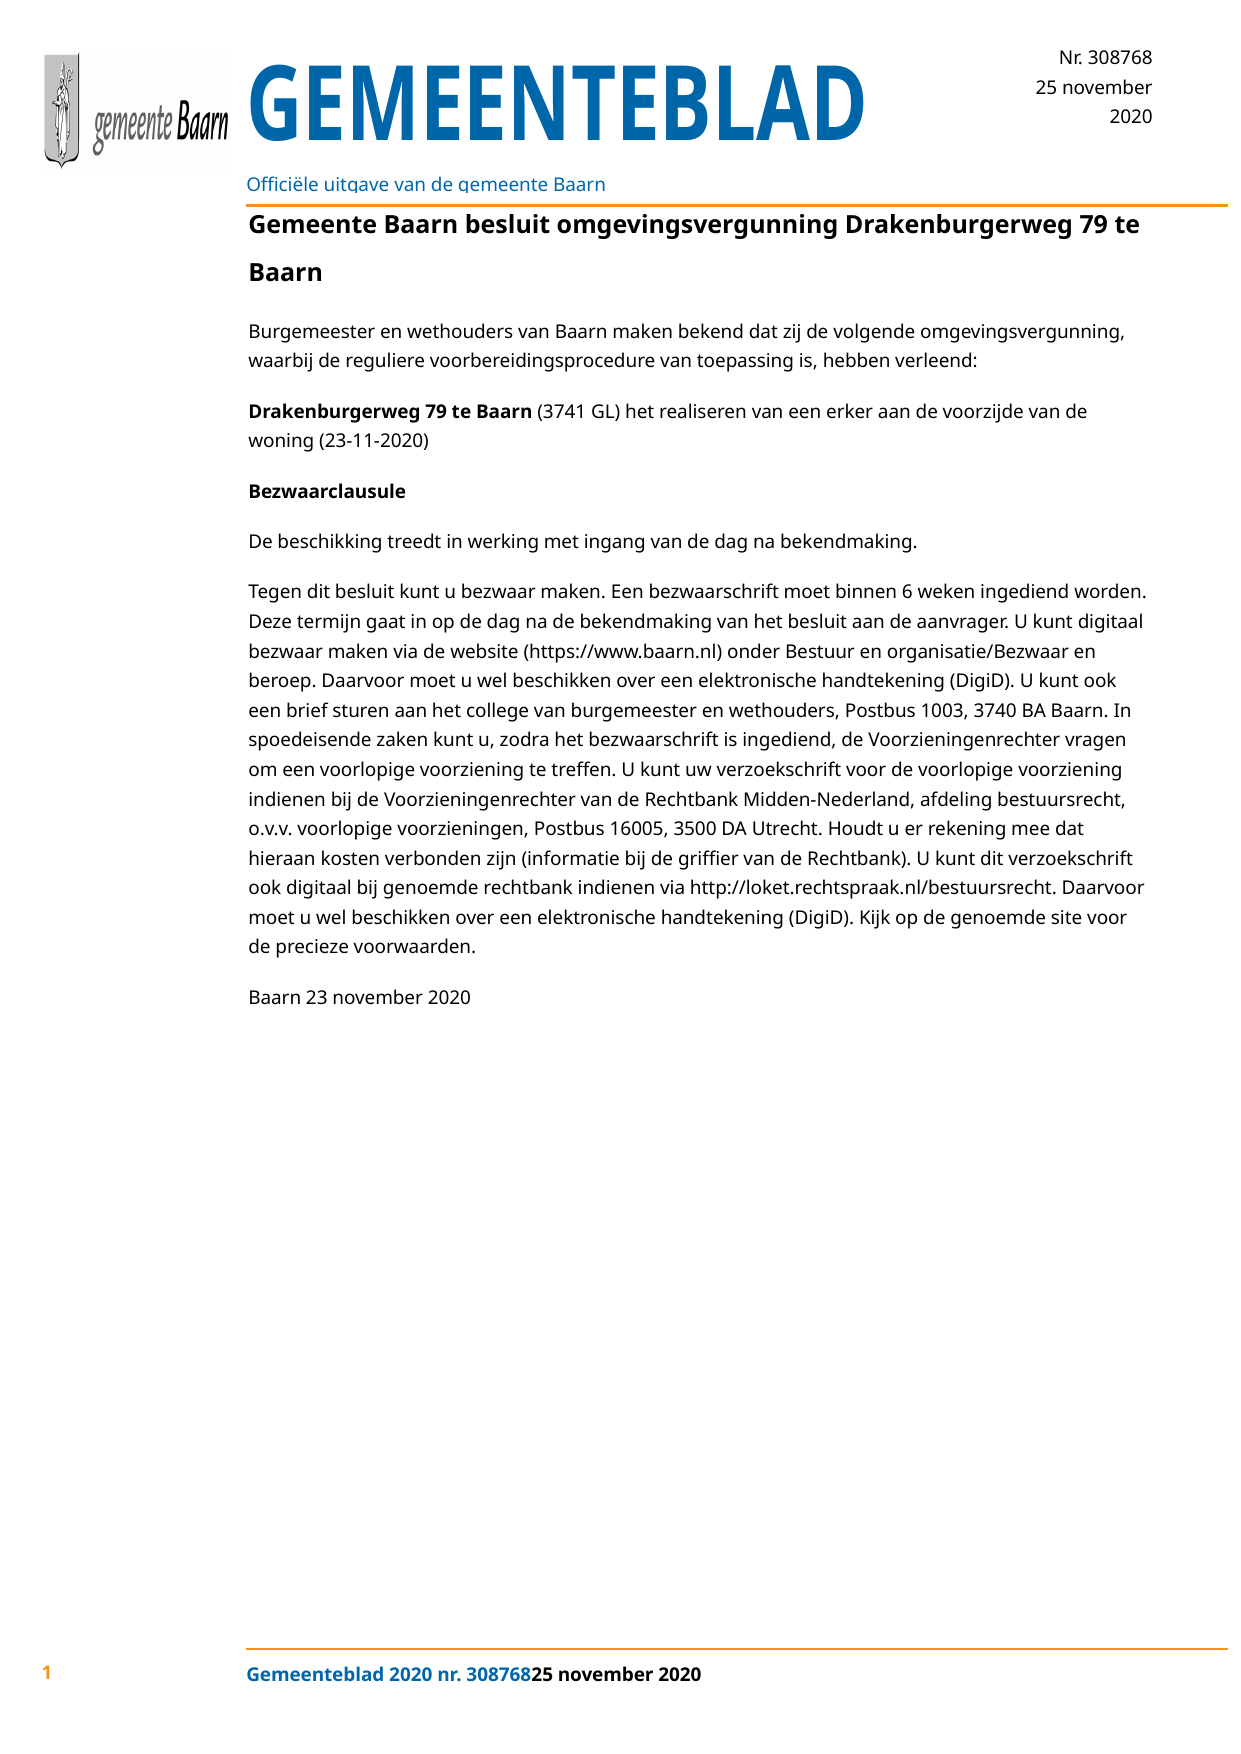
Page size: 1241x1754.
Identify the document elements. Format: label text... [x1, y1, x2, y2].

text Gemeente Baarn besluit omgevingsvergunning Drakenburgerweg 79 te Baarn [248, 207, 1152, 288]
picture [41, 47, 231, 172]
text Tegen dit besluit kunt u bezwaar maken. Een bezwaarschrift moet binnen 6 weken ingediend worden. Deze termijn gaat in op de dag na de bekendmaking van het besluit aan de aanvrager. U kunt digitaal bezwaar maken via de website (https://www.baarn.nl) onder Bestuur en organisatie/Bezwaar en beroep. Daarvoor moet u wel beschikken over een elektronische handtekening (DigiD). U kunt ook een brief sturen aan het college van burgemeester en wethouders, Postbus 1003, 3740 BA Baarn. In spoedeisende zaken kunt u, zodra het bezwaarschrift is ingediend, de Voorzieningenrechter vragen om een voorlopige voorziening te treffen. U kunt uw verzoekschrift voor de voorlopige voorziening indienen bij de Voorzieningenrechter van de Rechtbank Midden-Nederland, afdeling bestuursrecht, o.v.v. voorlopige voorzieningen, Postbus 16005, 3500 DA Utrecht. Houdt u er rekening mee dat hieraan kosten verbonden zijn (informatie bij de griffier van de Rechtbank). U kunt dit verzoekschrift ook digitaal bij genoemde rechtbank indienen via http://loket.rechtspraak.nl/bestuursrecht. Daarvoor moet u wel beschikken over een elektronische handtekening (DigiD). Kijk op de genoemde site voor de precieze voorwaarden. [248, 579, 1152, 959]
text Bezwaarclausule [248, 478, 1152, 504]
text Burgemeester en wethouders van Baarn maken bekend dat zij de volgende omgevingsvergunning, waarbij de reguliere voorbereidingsprocedure van toepassing is, hebben verleend: [248, 318, 1152, 373]
text Baarn 23 november 2020 [248, 984, 1152, 1010]
text De beschikking treedt in werking met ingang van de dag na bekendmaking. [248, 528, 1152, 554]
text Drakenburgerweg 79 te Baarn (3741 GL) het realiseren van een erker aan de voorzijde van de woning (23-11-2020) [248, 398, 1152, 453]
